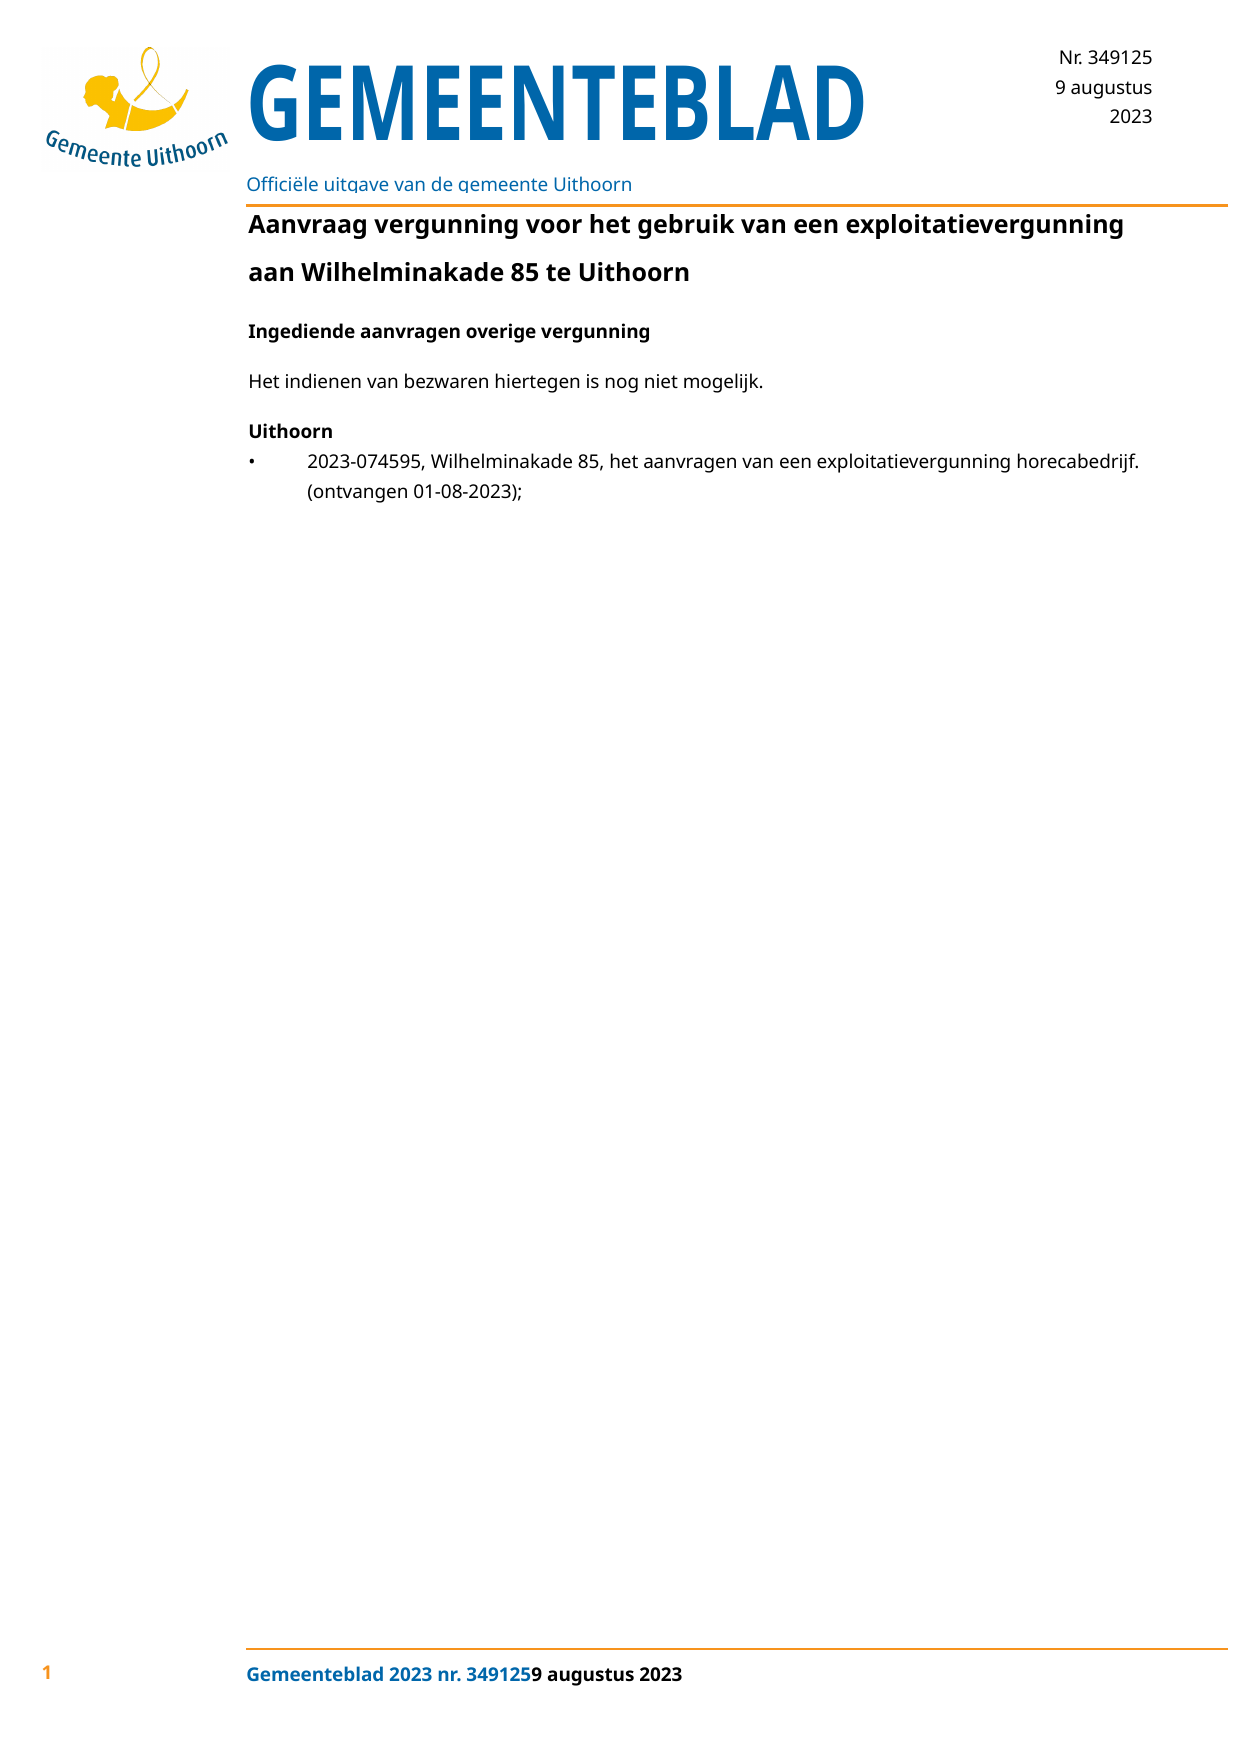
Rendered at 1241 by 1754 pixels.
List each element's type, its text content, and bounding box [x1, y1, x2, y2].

text Aanvraag vergunning voor het gebruik van een exploitatievergunning aan Wilhelminakade 85 te Uithoorn [248, 207, 1152, 288]
picture [41, 47, 231, 172]
text Uithoorn [248, 419, 1152, 444]
text Het indienen van bezwaren hiertegen is nog niet mogelijk. [248, 368, 1152, 394]
list 2023-074595, Wilhelminakade 85, het aanvragen van een exploitatievergunning horecabedrijf. (ontvangen 01-08-2023); [248, 448, 1152, 504]
text Ingediende aanvragen overige vergunning [248, 318, 1152, 344]
